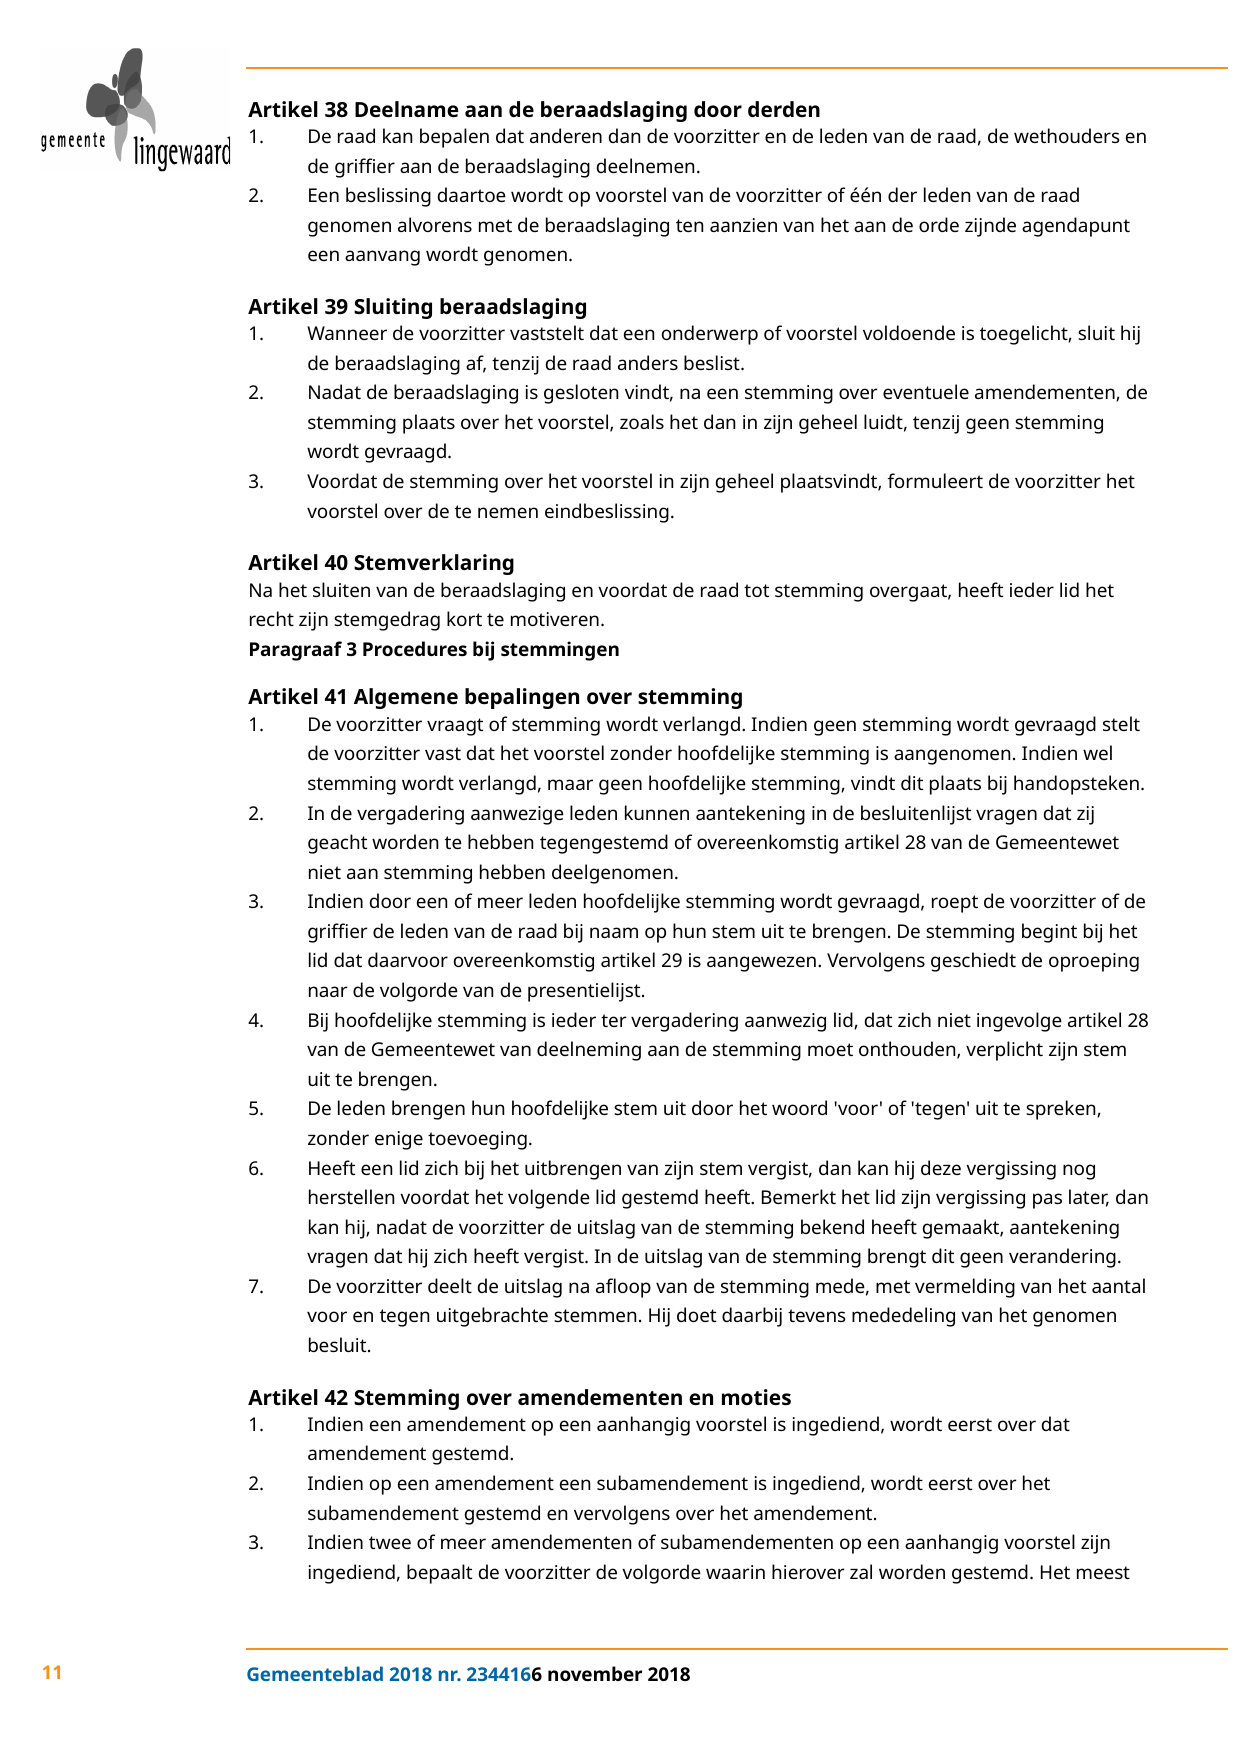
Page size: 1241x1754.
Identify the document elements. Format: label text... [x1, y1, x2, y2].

list De leden brengen hun hoofdelijke stem uit door het woord 'voor' of 'tegen' uit te spreken, zonder enige toevoeging. [248, 1096, 1152, 1151]
list Nadat de beraadslaging is gesloten vindt, na een stemming over eventuele amendementen, de stemming plaats over het voorstel, zoals het dan in zijn geheel luidt, tenzij geen stemming wordt gevraagd. [248, 379, 1152, 464]
list De voorzitter deelt de uitslag na afloop van de stemming mede, met vermelding van het aantal voor en tegen uitgebrachte stemmen. Hij doet daarbij tevens mededeling van het genomen besluit. [248, 1273, 1152, 1358]
text Artikel 38 Deelname aan de beraadslaging door derden [248, 95, 1152, 123]
list Voordat de stemming over het voorstel in zijn geheel plaatsvindt, formuleert de voorzitter het voorstel over de te nemen eindbeslissing. [248, 468, 1152, 524]
text Na het sluiten van de beraadslaging en voordat de raad tot stemming overgaat, heeft ieder lid het recht zijn stemgedrag kort te motiveren. [248, 577, 1152, 632]
list Heeft een lid zich bij het uitbrengen van zijn stem vergist, dan kan hij deze vergissing nog herstellen voordat het volgende lid gestemd heeft. Bemerkt het lid zijn vergissing pas later, dan kan hij, nadat de voorzitter de uitslag van de stemming bekend heeft gemaakt, aantekening vragen dat hij zich heeft vergist. In de uitslag van de stemming brengt dit geen verandering. [248, 1155, 1152, 1269]
list Indien door een of meer leden hoofdelijke stemming wordt gevraagd, roept de voorzitter of de griffier de leden van de raad bij naam op hun stem uit te brengen. De stemming begint bij het lid dat daarvoor overeenkomstig artikel 29 is aangewezen. Vervolgens geschiedt de oproeping naar de volgorde van de presentielijst. [248, 888, 1152, 1003]
list Indien op een amendement een subamendement is ingediend, wordt eerst over het subamendement gestemd en vervolgens over het amendement. [248, 1470, 1152, 1526]
list Wanneer de voorzitter vaststelt dat een onderwerp of voorstel voldoende is toegelicht, sluit hij de beraadslaging af, tenzij de raad anders beslist. [248, 320, 1152, 376]
list Een beslissing daartoe wordt op voorstel van de voorzitter of één der leden van de raad genomen alvorens met de beraadslaging ten aanzien van het aan de orde zijnde agendapunt een aanvang wordt genomen. [248, 182, 1152, 267]
text Artikel 40 Stemverklaring [248, 548, 1152, 577]
text Artikel 41 Algemene bepalingen over stemming [248, 682, 1152, 711]
list Bij hoofdelijke stemming is ieder ter vergadering aanwezig lid, dat zich niet ingevolge artikel 28 van de Gemeentewet van deelneming aan de stemming moet onthouden, verplicht zijn stem uit te brengen. [248, 1007, 1152, 1092]
picture [41, 47, 231, 172]
text Artikel 39 Sluiting beraadslaging [248, 292, 1152, 320]
text Paragraaf 3 Procedures bij stemmingen [248, 636, 1152, 662]
list In de vergadering aanwezige leden kunnen aantekening in de besluitenlijst vragen dat zij geacht worden te hebben tegengestemd of overeenkomstig artikel 28 van de Gemeentewet niet aan stemming hebben deelgenomen. [248, 800, 1152, 884]
list Indien twee of meer amendementen of subamendementen op een aanhangig voorstel zijn ingediend, bepaalt de voorzitter de volgorde waarin hierover zal worden gestemd. Het meest [248, 1529, 1152, 1585]
text Artikel 42 Stemming over amendementen en moties [248, 1383, 1152, 1411]
list De raad kan bepalen dat anderen dan de voorzitter en de leden van de raad, de wethouders en de griffier aan de beraadslaging deelnemen. [248, 123, 1152, 178]
list Indien een amendement op een aanhangig voorstel is ingediend, wordt eerst over dat amendement gestemd. [248, 1411, 1152, 1466]
list De voorzitter vraagt of stemming wordt verlangd. Indien geen stemming wordt gevraagd stelt de voorzitter vast dat het voorstel zonder hoofdelijke stemming is aangenomen. Indien wel stemming wordt verlangd, maar geen hoofdelijke stemming, vindt dit plaats bij handopsteken. [248, 711, 1152, 796]
